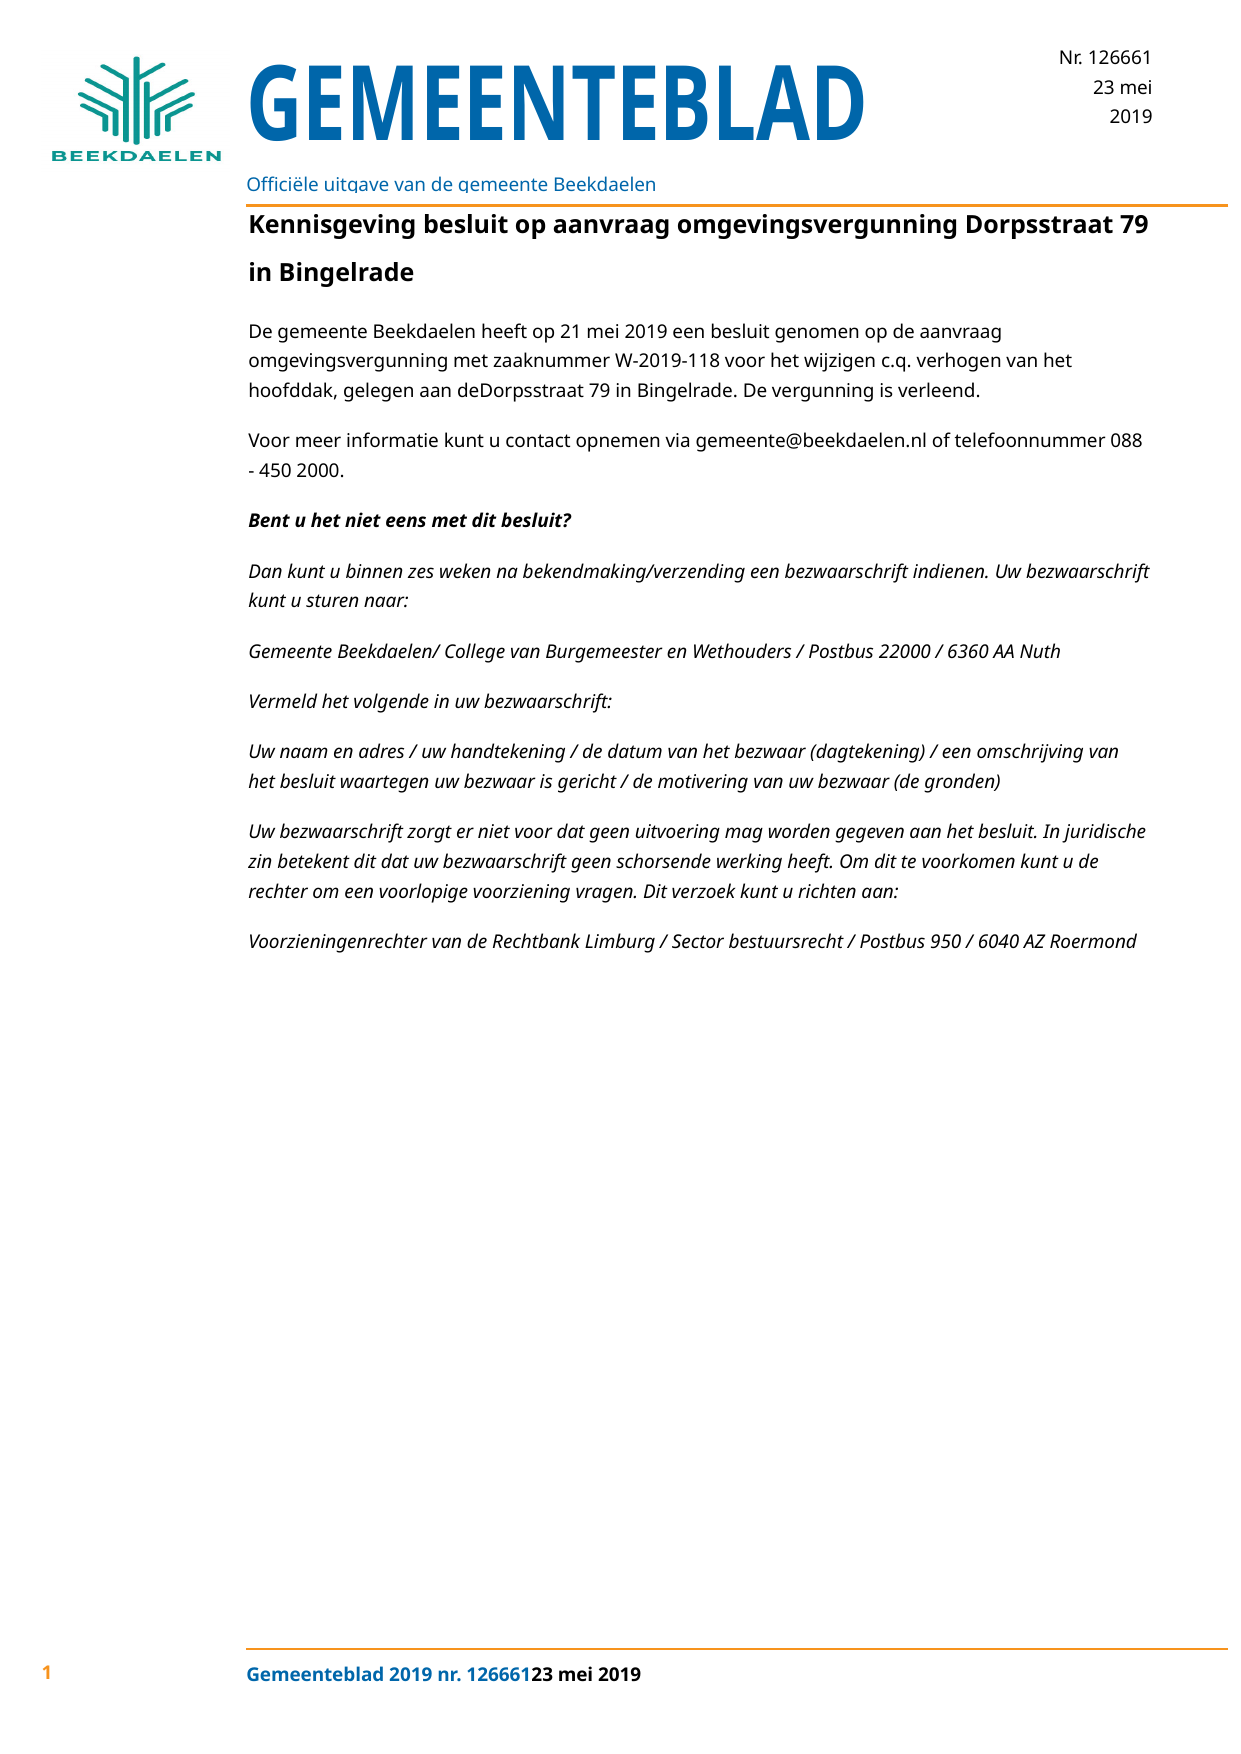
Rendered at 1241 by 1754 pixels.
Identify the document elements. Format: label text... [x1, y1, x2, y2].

text Gemeente Beekdaelen/ College van Burgemeester en Wethouders / Postbus 22000 / 6360 AA Nuth [248, 638, 1152, 664]
text Voor meer informatie kunt u contact opnemen via gemeente@beekdaelen.nl of telefoonnummer 088 - 450 2000. [248, 427, 1152, 483]
text De gemeente Beekdaelen heeft op 21 mei 2019 een besluit genomen op de aanvraag omgevingsvergunning met zaaknummer W-2019-118 voor het wijzigen c.q. verhogen van het hoofddak, gelegen aan deDorpsstraat 79 in Bingelrade. De vergunning is verleend. [248, 318, 1152, 403]
text Dan kunt u binnen zes weken na bekendmaking/verzending een bezwaarschrift indienen. Uw bezwaarschrift kunt u sturen naar: [248, 558, 1152, 613]
picture [41, 47, 231, 172]
text Vermeld het volgende in uw bezwaarschrift: [248, 688, 1152, 714]
text Voorzieningenrechter van de Rechtbank Limburg / Sector bestuursrecht / Postbus 950 / 6040 AZ Roermond [248, 928, 1152, 954]
text Kennisgeving besluit op aanvraag omgevingsvergunning Dorpsstraat 79 in Bingelrade [248, 207, 1152, 288]
text Bent u het niet eens met dit besluit? [248, 507, 1152, 533]
text Uw bezwaarschrift zorgt er niet voor dat geen uitvoering mag worden gegeven aan het besluit. In juridische zin betekent dit dat uw bezwaarschrift geen schorsende werking heeft. Om dit te voorkomen kunt u de rechter om een voorlopige voorziening vragen. Dit verzoek kunt u richten aan: [248, 819, 1152, 904]
text Uw naam en adres / uw handtekening / de datum van het bezwaar (dagtekening) / een omschrijving van het besluit waartegen uw bezwaar is gericht / de motivering van uw bezwaar (de gronden) [248, 739, 1152, 794]
